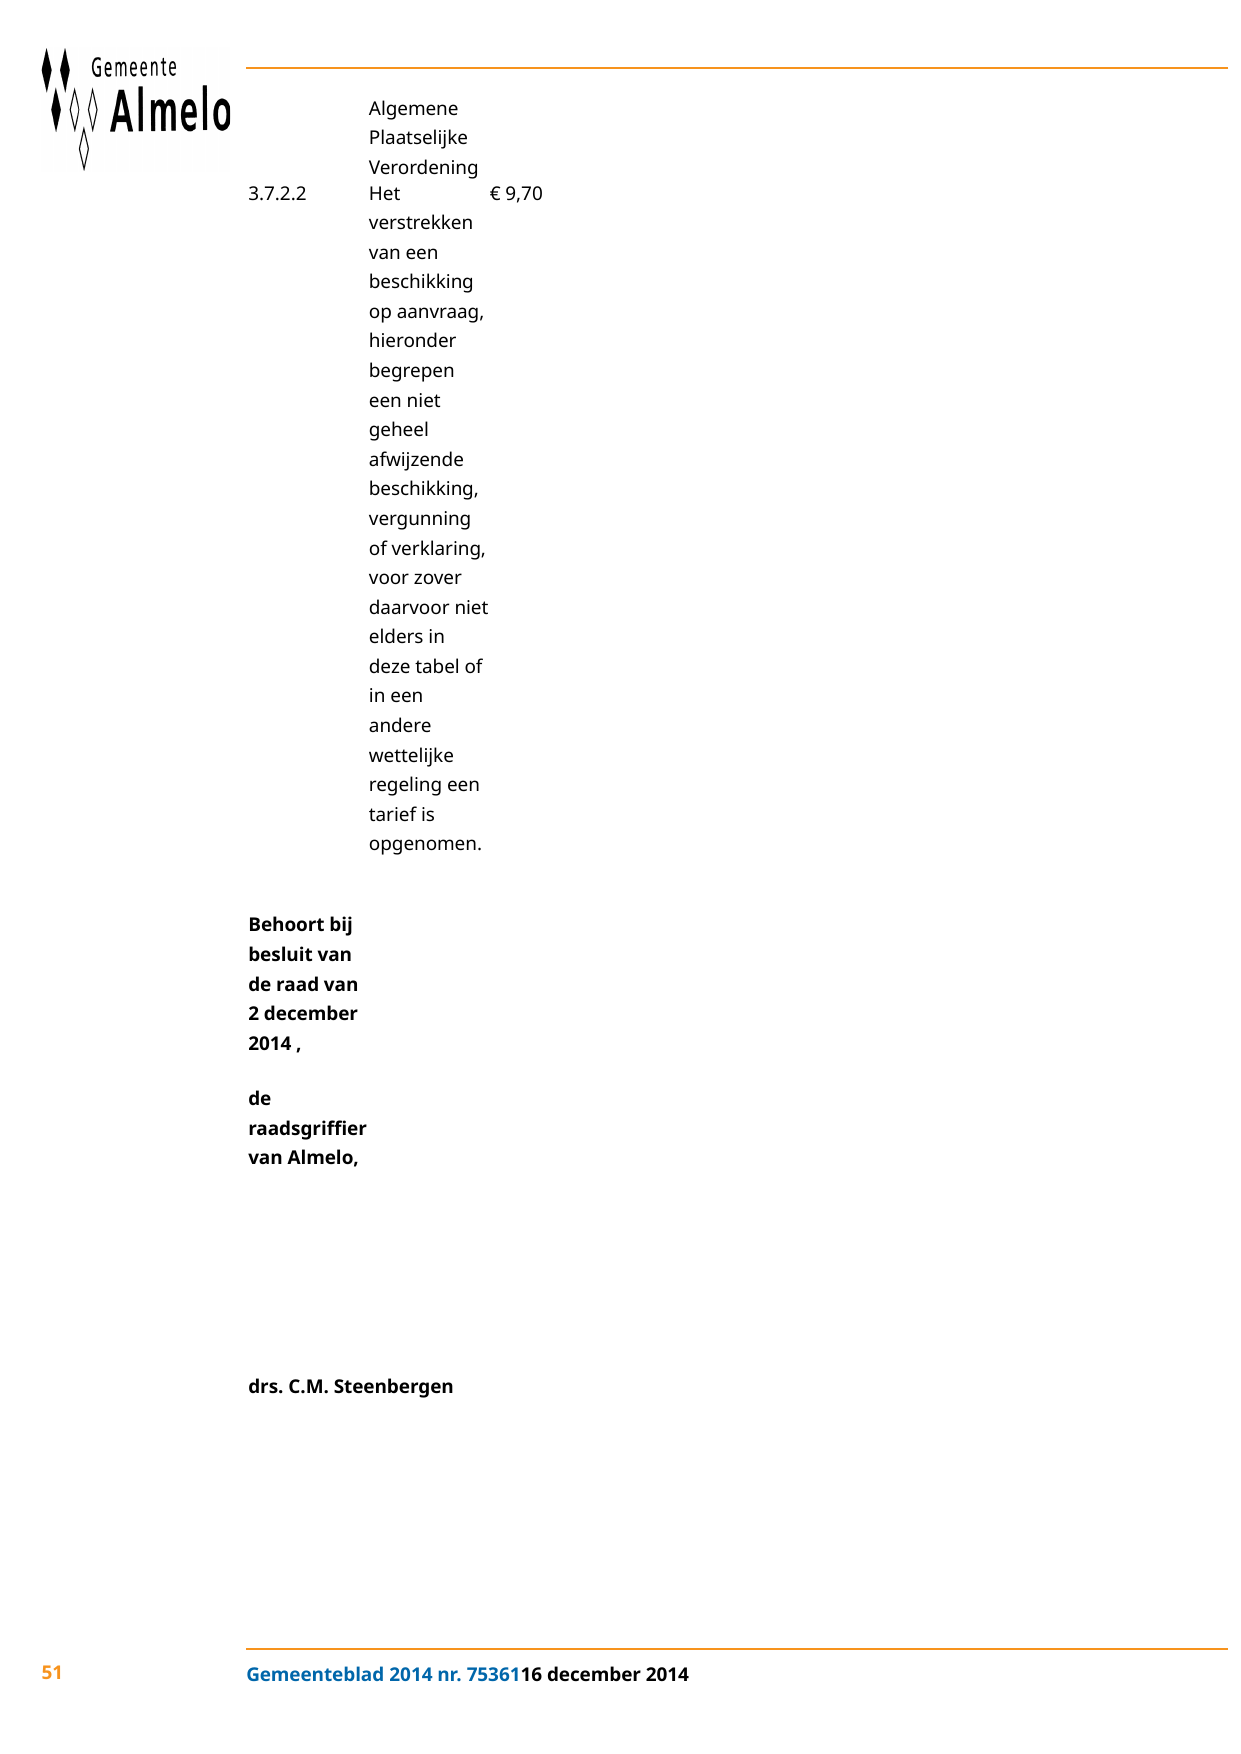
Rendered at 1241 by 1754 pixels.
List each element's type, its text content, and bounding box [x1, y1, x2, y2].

table_cell de raadsgriffier van Almelo, [248, 1085, 369, 1170]
text drs. C.M. Steenbergen [248, 1373, 1152, 1399]
table_cell Algemene Plaatselijke Verordening [369, 95, 489, 180]
table_cell [369, 856, 489, 882]
table_cell [248, 856, 369, 882]
table_cell [490, 95, 789, 180]
table_cell € 9,70 [490, 180, 789, 856]
table_cell [248, 95, 369, 180]
table_cell Het verstrekken van een beschikking op aanvraag, hieronder begrepen een niet geheel afwijzende beschikking, vergunning of verklaring, voor zover daarvoor niet elders in deze tabel of in een andere wettelijke regeling een tarief is opgenomen. [369, 180, 489, 856]
table_cell [490, 856, 789, 882]
table_cell 3.7.2.2 [248, 180, 369, 856]
picture [41, 47, 231, 172]
table_cell Behoort bij besluit van de raad van 2 december 2014 , [248, 882, 369, 1085]
